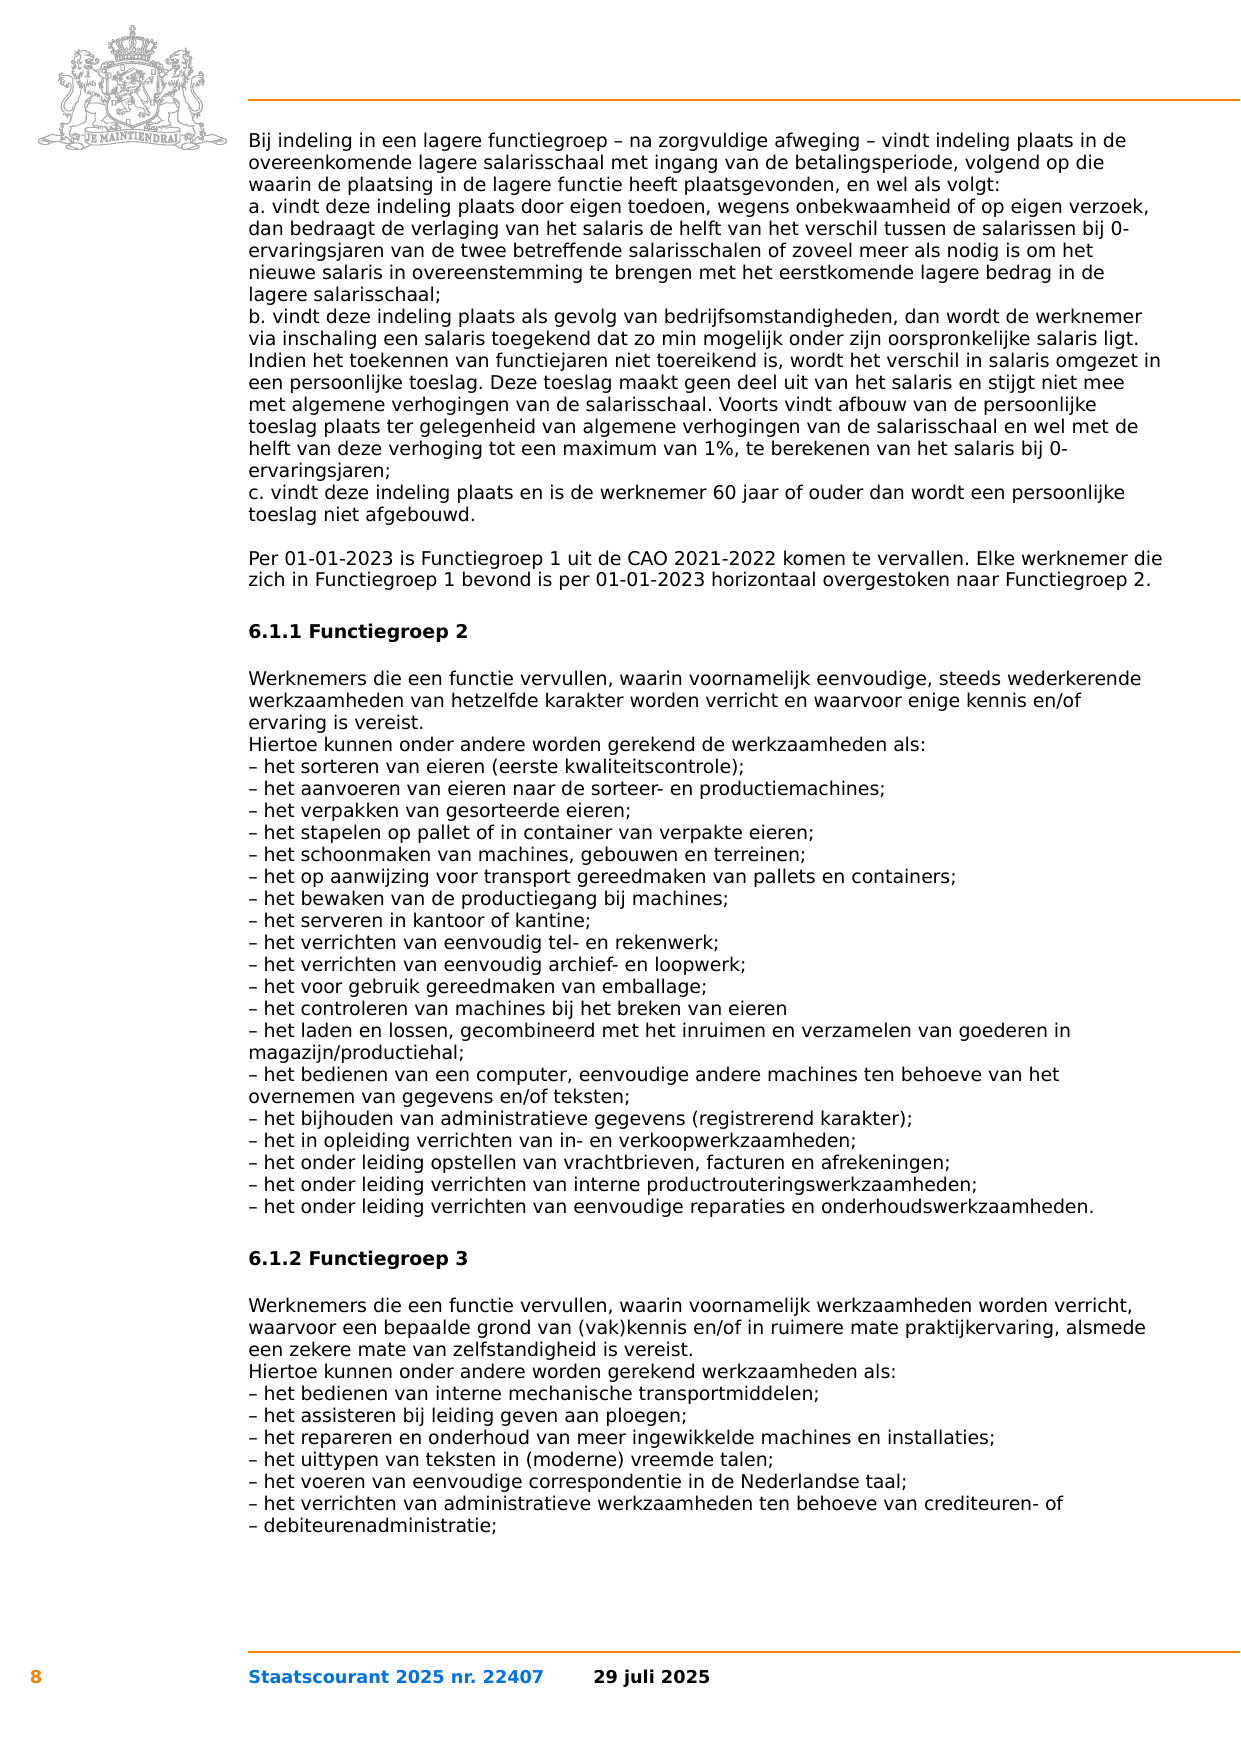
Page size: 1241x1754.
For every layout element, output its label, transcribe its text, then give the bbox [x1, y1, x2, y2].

text – het voeren van eenvoudige correspondentie in de Nederlandse taal; [248, 1471, 1163, 1493]
text – het onder leiding opstellen van vrachtbrieven, facturen en afrekeningen; [248, 1152, 1163, 1174]
text Werknemers die een functie vervullen, waarin voornamelijk werkzaamheden worden verricht, waarvoor een bepaalde grond van (vak)kennis en/of in ruimere mate praktijkervaring, alsmede een zekere mate van zelfstandigheid is vereist. [248, 1295, 1163, 1361]
subtitle 6.1.1 Functiegroep 2 [248, 621, 1163, 643]
text a. vindt deze indeling plaats door eigen toedoen, wegens onbekwaamheid of op eigen verzoek, dan bedraagt de verlaging van het salaris de helft van het verschil tussen de salarissen bij 0-ervaringsjaren van de twee betreffende salarisschalen of zoveel meer als nodig is om het nieuwe salaris in overeenstemming te brengen met het eerstkomende lagere bedrag in de lagere salarisschaal; [248, 196, 1163, 306]
text – het stapelen op pallet of in container van verpakte eieren; [248, 822, 1163, 844]
text c. vindt deze indeling plaats en is de werknemer 60 jaar of ouder dan wordt een persoonlijke toeslag niet afgebouwd. [248, 482, 1163, 526]
text – het bedienen van een computer, eenvoudige andere machines ten behoeve van het overnemen van gegevens en/of teksten; [248, 1064, 1163, 1108]
text – het verrichten van eenvoudig archief- en loopwerk; [248, 954, 1163, 976]
text – het in opleiding verrichten van in- en verkoopwerkzaamheden; [248, 1130, 1163, 1152]
text – het assisteren bij leiding geven aan ploegen; [248, 1405, 1163, 1427]
text – het verrichten van eenvoudig tel- en rekenwerk; [248, 932, 1163, 954]
text Hiertoe kunnen onder andere worden gerekend de werkzaamheden als: [248, 734, 1163, 756]
picture [38, 25, 227, 150]
text – het bewaken van de productiegang bij machines; [248, 888, 1163, 910]
text – het verrichten van administratieve werkzaamheden ten behoeve van crediteuren- of [248, 1493, 1163, 1514]
subtitle 6.1.2 Functiegroep 3 [248, 1248, 1163, 1270]
text – het verpakken van gesorteerde eieren; [248, 800, 1163, 822]
text – het voor gebruik gereedmaken van emballage; [248, 976, 1163, 998]
text Bij indeling in een lagere functiegroep – na zorgvuldige afweging – vindt indeling plaats in de overeenkomende lagere salarisschaal met ingang van de betalingsperiode, volgend op die waarin de plaatsing in de lagere functie heeft plaatsgevonden, en wel als volgt: [248, 130, 1163, 196]
text – het aanvoeren van eieren naar de sorteer- en productiemachines; [248, 778, 1163, 800]
text – het uittypen van teksten in (moderne) vreemde talen; [248, 1449, 1163, 1471]
text Per 01-01-2023 is Functiegroep 1 uit de CAO 2021-2022 komen te vervallen. Elke werknemer die zich in Functiegroep 1 bevond is per 01-01-2023 horizontaal overgestoken naar Functiegroep 2. [248, 547, 1163, 591]
text b. vindt deze indeling plaats als gevolg van bedrijfsomstandigheden, dan wordt de werknemer via inschaling een salaris toegekend dat zo min mogelijk onder zijn oorspronkelijke salaris ligt. Indien het toekennen van functiejaren niet toereikend is, wordt het verschil in salaris omgezet in een persoonlijke toeslag. Deze toeslag maakt geen deel uit van het salaris en stijgt niet mee met algemene verhogingen van de salarisschaal. Voorts vindt afbouw van de persoonlijke toeslag plaats ter gelegenheid van algemene verhogingen van de salarisschaal en wel met de helft van deze verhoging tot een maximum van 1%, te berekenen van het salaris bij 0-ervaringsjaren; [248, 306, 1163, 482]
text – het controleren van machines bij het breken van eieren [248, 998, 1163, 1020]
text – het laden en lossen, gecombineerd met het inruimen en verzamelen van goederen in magazijn/productiehal; [248, 1020, 1163, 1064]
text Hiertoe kunnen onder andere worden gerekend werkzaamheden als: [248, 1361, 1163, 1383]
text – het onder leiding verrichten van interne productrouteringswerkzaamheden; [248, 1174, 1163, 1196]
text – het op aanwijzing voor transport gereedmaken van pallets en containers; [248, 866, 1163, 888]
text Werknemers die een functie vervullen, waarin voornamelijk eenvoudige, steeds wederkerende werkzaamheden van hetzelfde karakter worden verricht en waarvoor enige kennis en/of ervaring is vereist. [248, 668, 1163, 734]
text – het sorteren van eieren (eerste kwaliteitscontrole); [248, 756, 1163, 778]
text – het onder leiding verrichten van eenvoudige reparaties en onderhoudswerkzaamheden. [248, 1196, 1163, 1218]
text – het repareren en onderhoud van meer ingewikkelde machines en installaties; [248, 1427, 1163, 1449]
text – het bijhouden van administratieve gegevens (registrerend karakter); [248, 1108, 1163, 1130]
text – het serveren in kantoor of kantine; [248, 910, 1163, 932]
text – het schoonmaken van machines, gebouwen en terreinen; [248, 844, 1163, 866]
text – debiteurenadministratie; [248, 1514, 1163, 1537]
text – het bedienen van interne mechanische transportmiddelen; [248, 1383, 1163, 1405]
